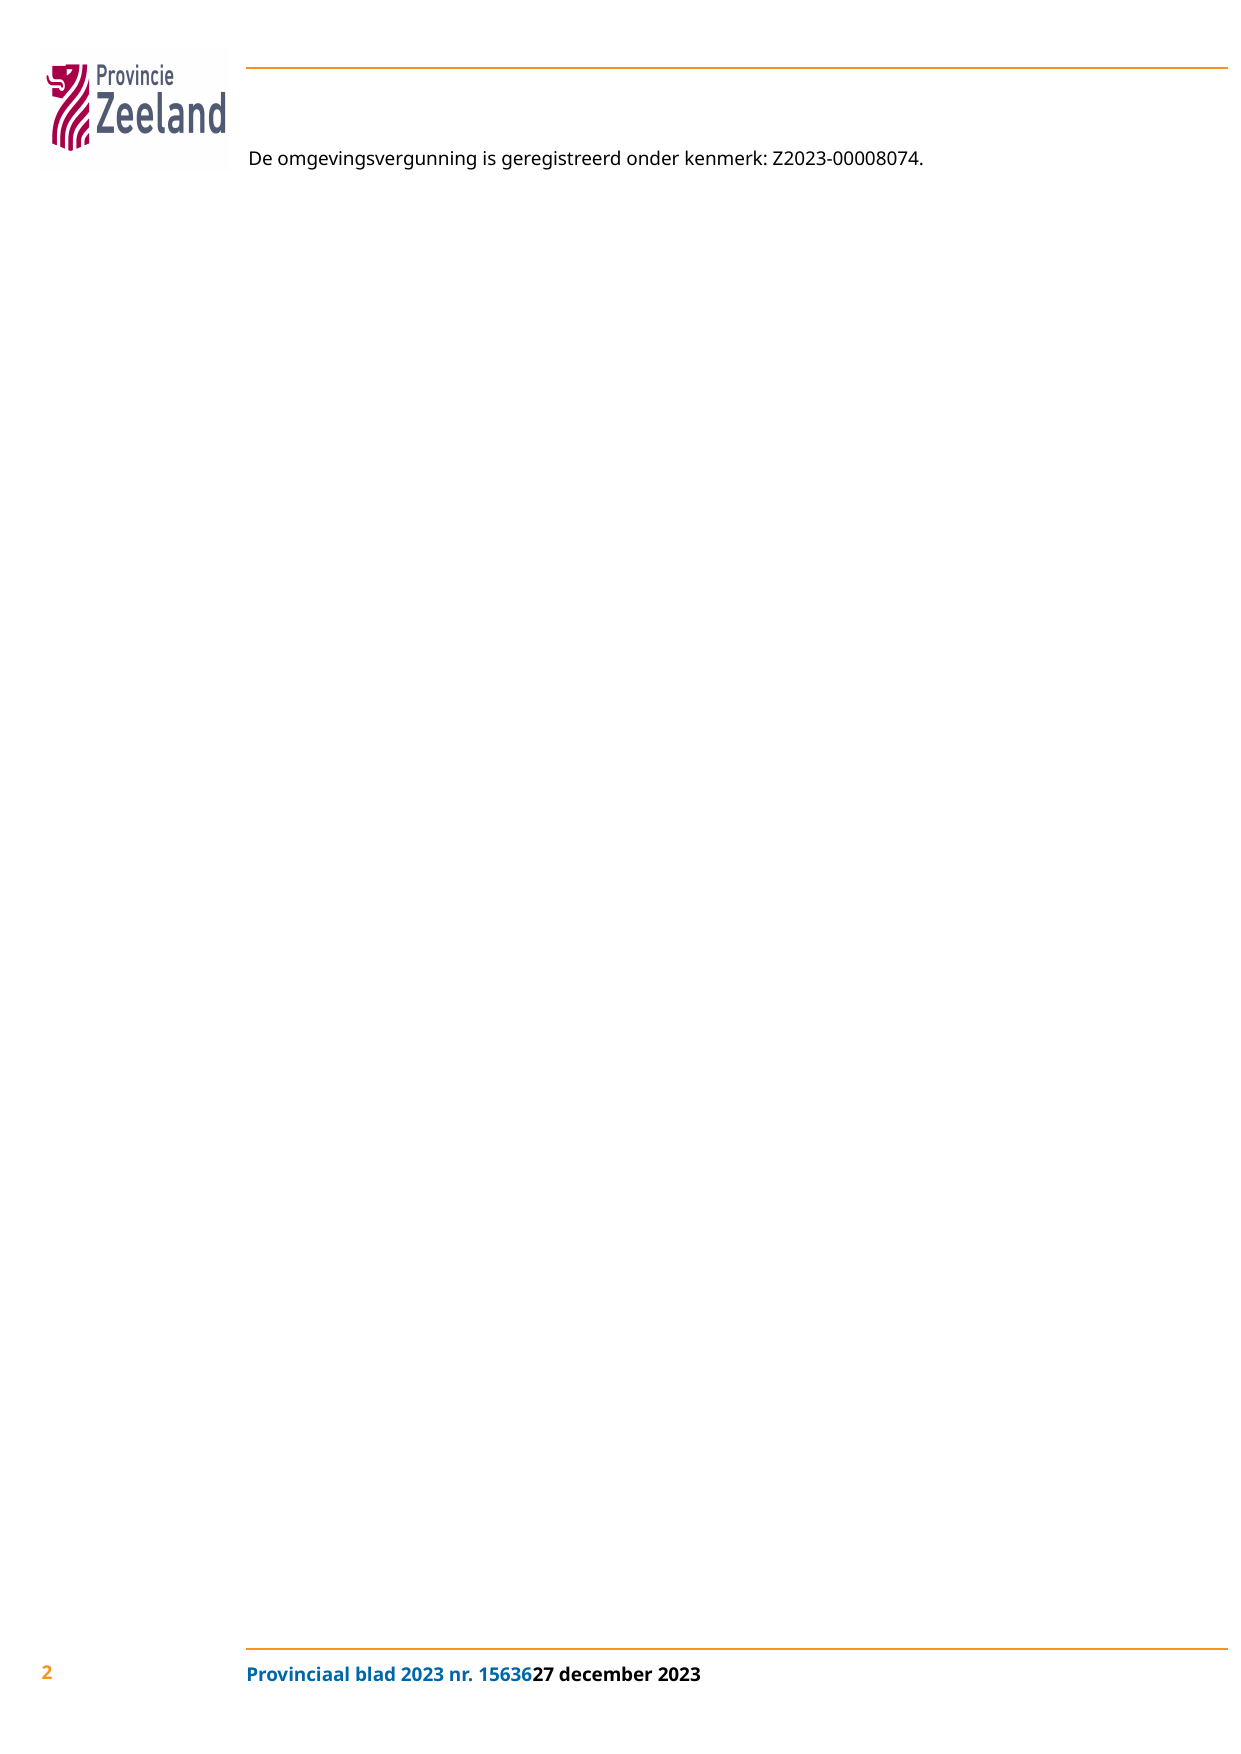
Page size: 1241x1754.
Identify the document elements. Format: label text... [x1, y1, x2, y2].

text De omgevingsvergunning is geregistreerd onder kenmerk: Z2023-00008074. [248, 145, 1152, 171]
picture [41, 47, 231, 172]
